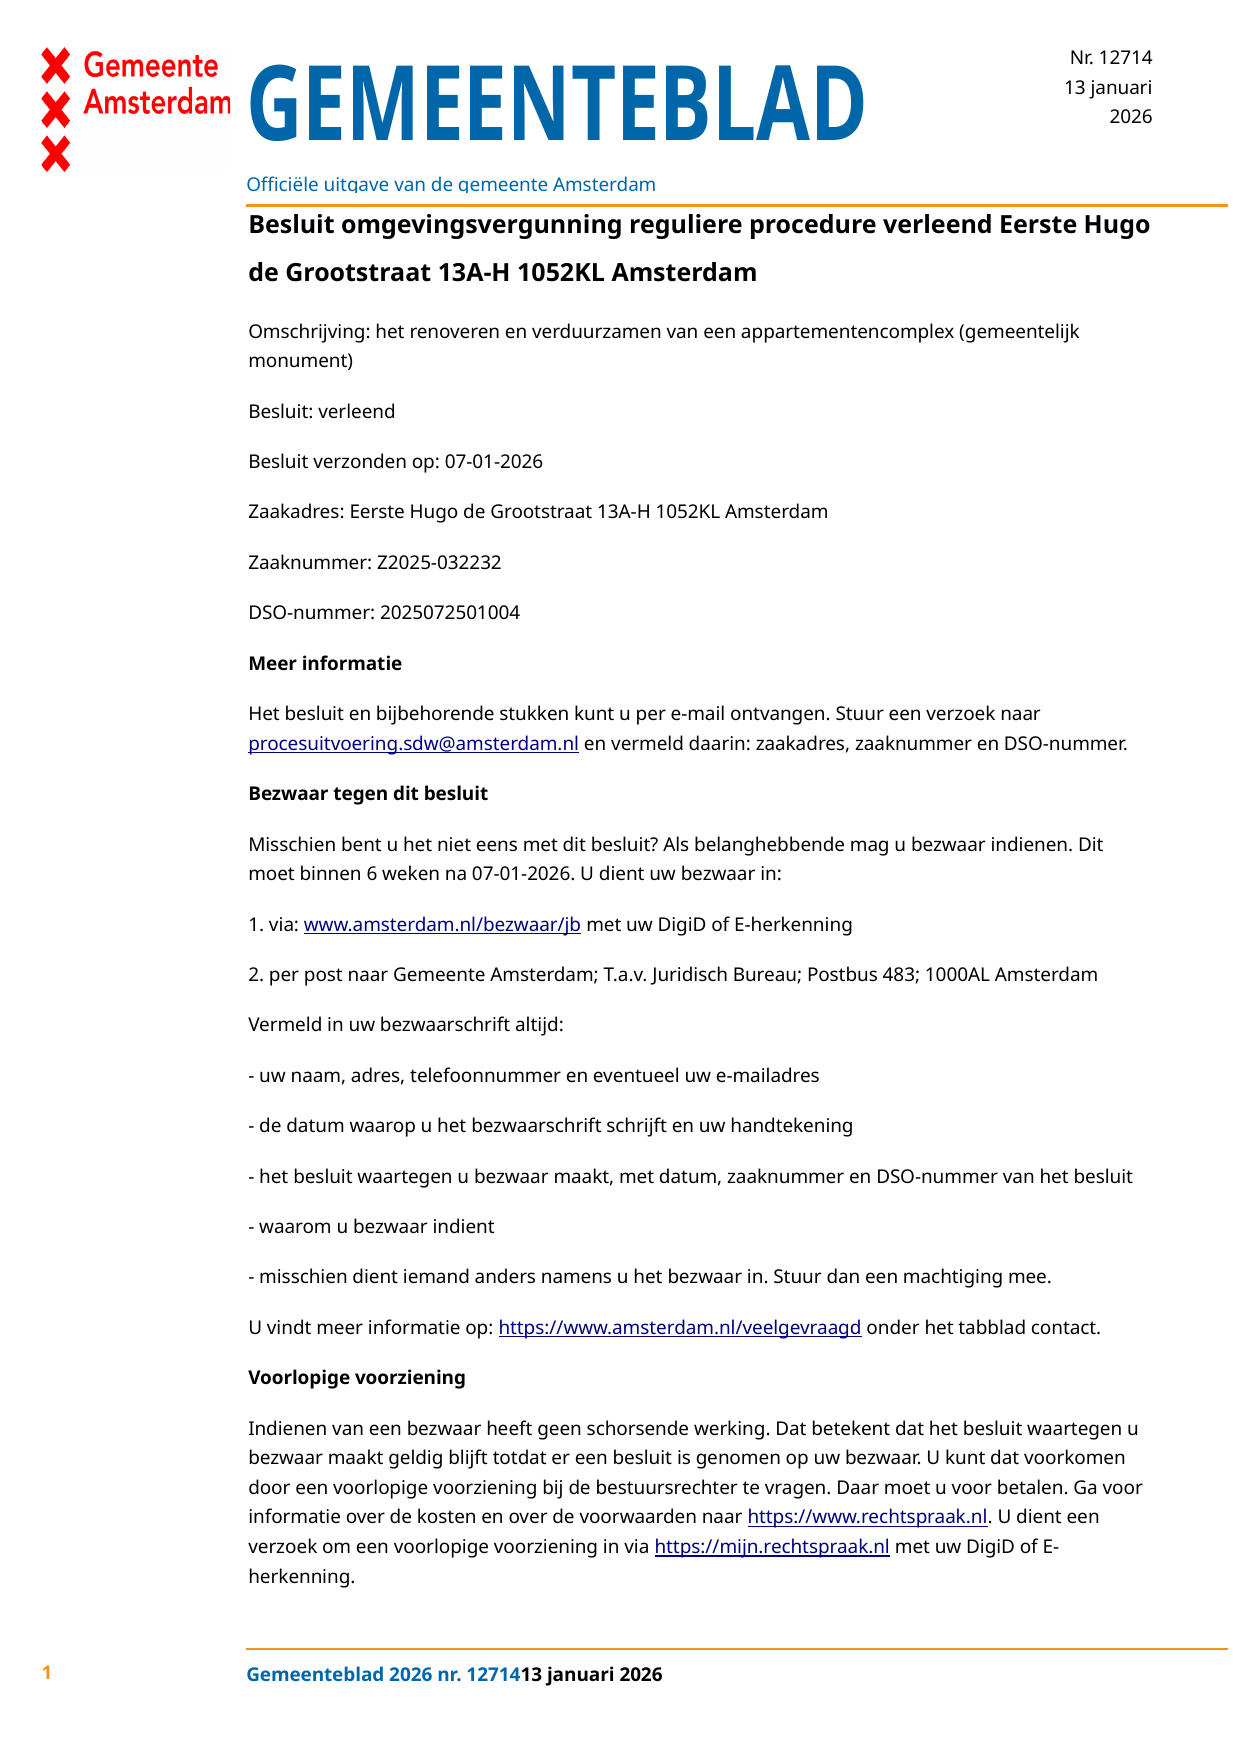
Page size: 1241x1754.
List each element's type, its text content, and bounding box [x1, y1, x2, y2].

text DSO-nummer: 2025072501004 [248, 599, 1152, 625]
text Besluit: verleend [248, 398, 1152, 424]
text Voorlopige voorziening [248, 1364, 1152, 1390]
picture [41, 47, 231, 172]
text Indienen van een bezwaar heeft geen schorsende werking. Dat betekent dat het besluit waartegen u bezwaar maakt geldig blijft totdat er een besluit is genomen op uw bezwaar. U kunt dat voorkomen door een voorlopige voorziening bij de bestuursrechter te vragen. Daar moet u voor betalen. Ga voor informatie over de kosten en over de voorwaarden naar https://www.rechtspraak.nl. U dient een verzoek om een voorlopige voorziening in via https://mijn.rechtspraak.nl met uw DigiD of E-herkenning. [248, 1415, 1152, 1589]
text - het besluit waartegen u bezwaar maakt, met datum, zaaknummer en DSO-nummer van het besluit [248, 1163, 1152, 1189]
text Misschien bent u het niet eens met dit besluit? Als belanghebbende mag u bezwaar indienen. Dit moet binnen 6 weken na 07-01-2026. U dient uw bezwaar in: [248, 831, 1152, 886]
text U vindt meer informatie op: https://www.amsterdam.nl/veelgevraagd onder het tabblad contact. [248, 1314, 1152, 1340]
text Vermeld in uw bezwaarschrift altijd: [248, 1012, 1152, 1037]
text - misschien dient iemand anders namens u het bezwaar in. Stuur dan een machtiging mee. [248, 1264, 1152, 1289]
text - de datum waarop u het bezwaarschrift schrijft en uw handtekening [248, 1112, 1152, 1138]
text Het besluit en bijbehorende stukken kunt u per e-mail ontvangen. Stuur een verzoek naar procesuitvoering.sdw@amsterdam.nl en vermeld daarin: zaakadres, zaaknummer en DSO-nummer. [248, 700, 1152, 756]
text Omschrijving: het renoveren en verduurzamen van een appartementencomplex (gemeentelijk monument) [248, 318, 1152, 373]
text - uw naam, adres, telefoonnummer en eventueel uw e-mailadres [248, 1062, 1152, 1088]
text Meer informatie [248, 650, 1152, 676]
text Zaaknummer: Z2025-032232 [248, 549, 1152, 575]
text 2. per post naar Gemeente Amsterdam; T.a.v. Juridisch Bureau; Postbus 483; 1000AL Amsterdam [248, 961, 1152, 987]
text 1. via: www.amsterdam.nl/bezwaar/jb met uw DigiD of E-herkenning [248, 911, 1152, 937]
text Bezwaar tegen dit besluit [248, 780, 1152, 806]
text Besluit verzonden op: 07-01-2026 [248, 448, 1152, 474]
text Zaakadres: Eerste Hugo de Grootstraat 13A-H 1052KL Amsterdam [248, 499, 1152, 524]
text - waarom u bezwaar indient [248, 1213, 1152, 1239]
text Besluit omgevingsvergunning reguliere procedure verleend Eerste Hugo de Grootstraat 13A-H 1052KL Amsterdam [248, 207, 1152, 288]
